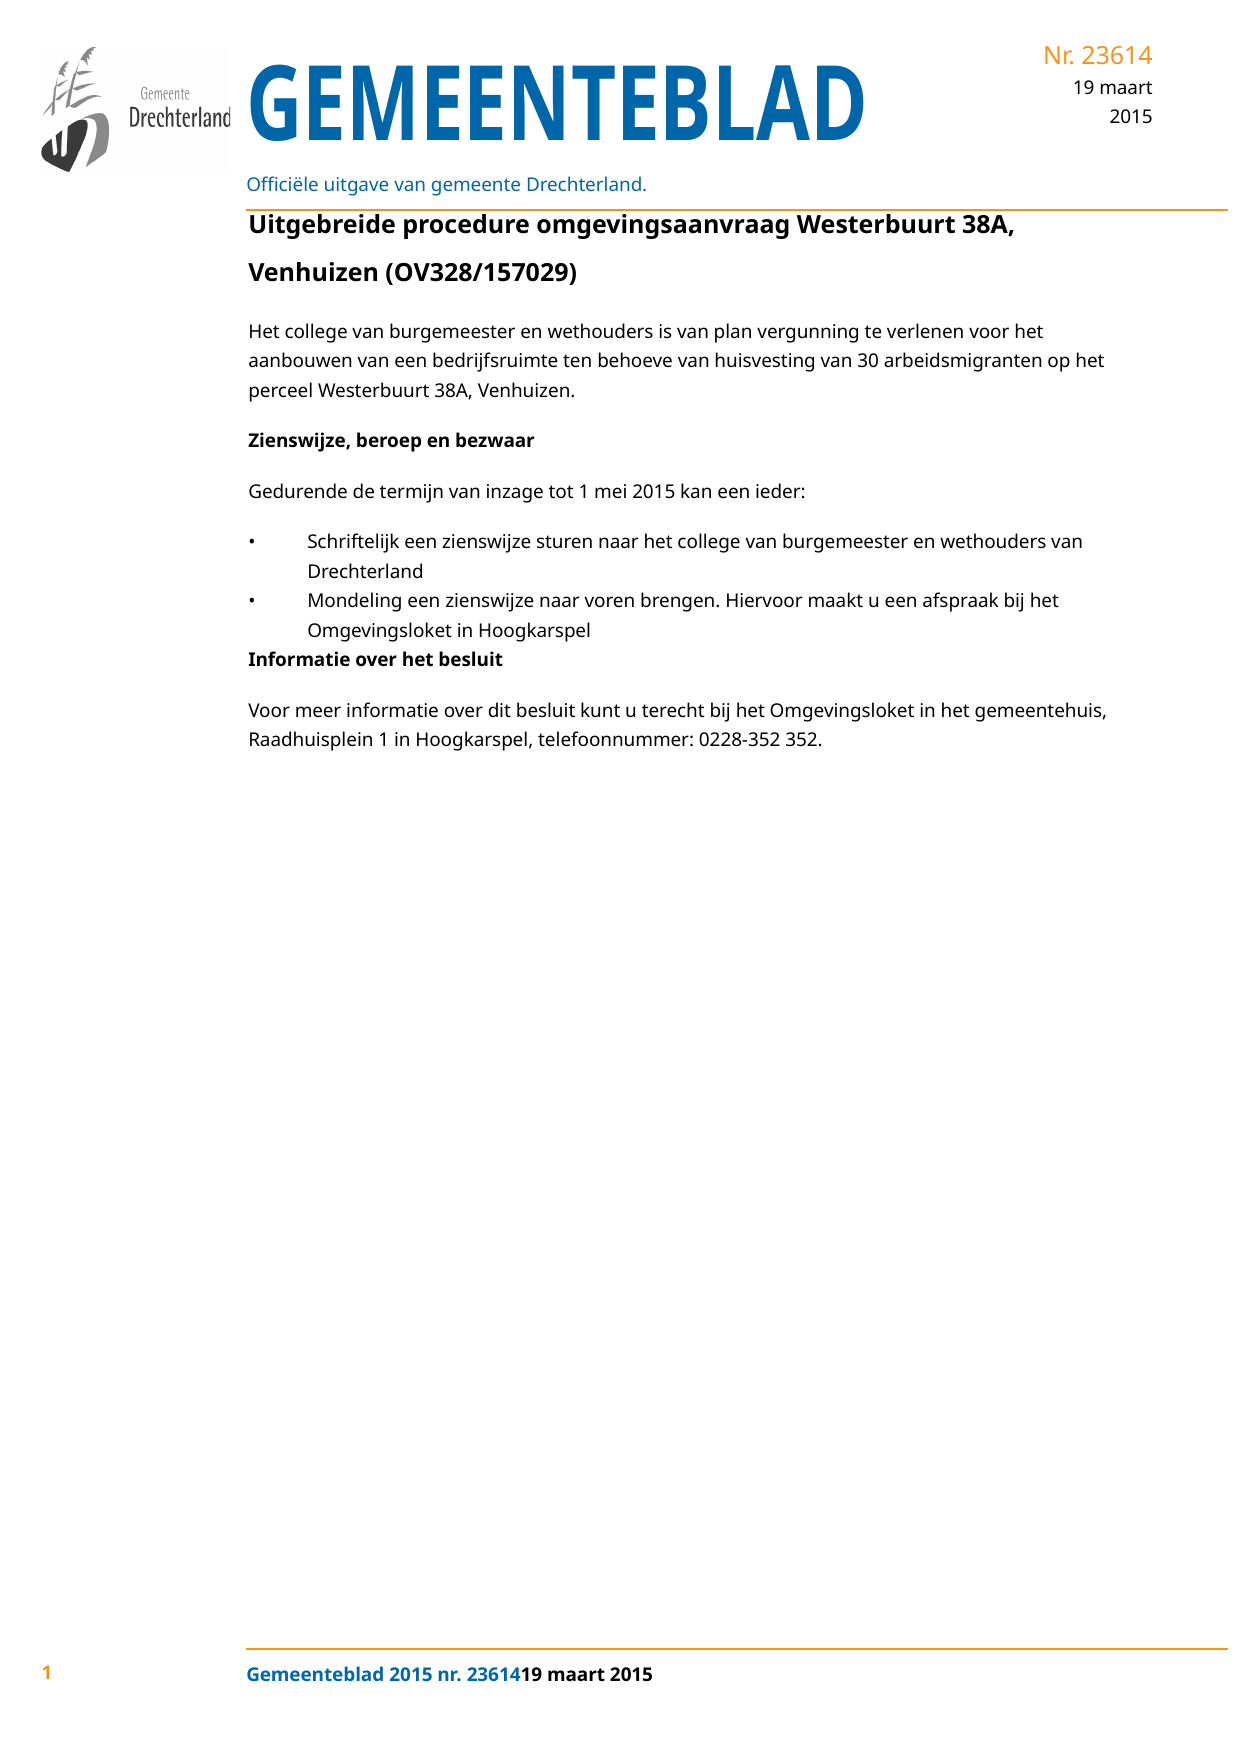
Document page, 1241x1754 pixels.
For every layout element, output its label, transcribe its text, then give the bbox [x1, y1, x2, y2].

list Schriftelijk een zienswijze sturen naar het college van burgemeester en wethouders van Drechterland [248, 528, 1152, 584]
text Uitgebreide procedure omgevingsaanvraag Westerbuurt 38A, Venhuizen (OV328/157029) [248, 211, 1152, 288]
text Gedurende de termijn van inzage tot 1 mei 2015 kan een ieder: [248, 478, 1152, 504]
text Voor meer informatie over dit besluit kunt u terecht bij het Omgevingsloket in het gemeentehuis, Raadhuisplein 1 in Hoogkarspel, telefoonnummer: 0228-352 352. [248, 697, 1152, 752]
text Zienswijze, beroep en bezwaar [248, 427, 1152, 453]
text Informatie over het besluit [248, 647, 1152, 672]
text Het college van burgemeester en wethouders is van plan vergunning te verlenen voor het aanbouwen van een bedrijfsruimte ten behoeve van huisvesting van 30 arbeidsmigranten op het perceel Westerbuurt 38A, Venhuizen. [248, 318, 1152, 403]
picture [41, 47, 231, 172]
list Mondeling een zienswijze naar voren brengen. Hiervoor maakt u een afspraak bij het Omgevingsloket in Hoogkarspel [248, 587, 1152, 643]
